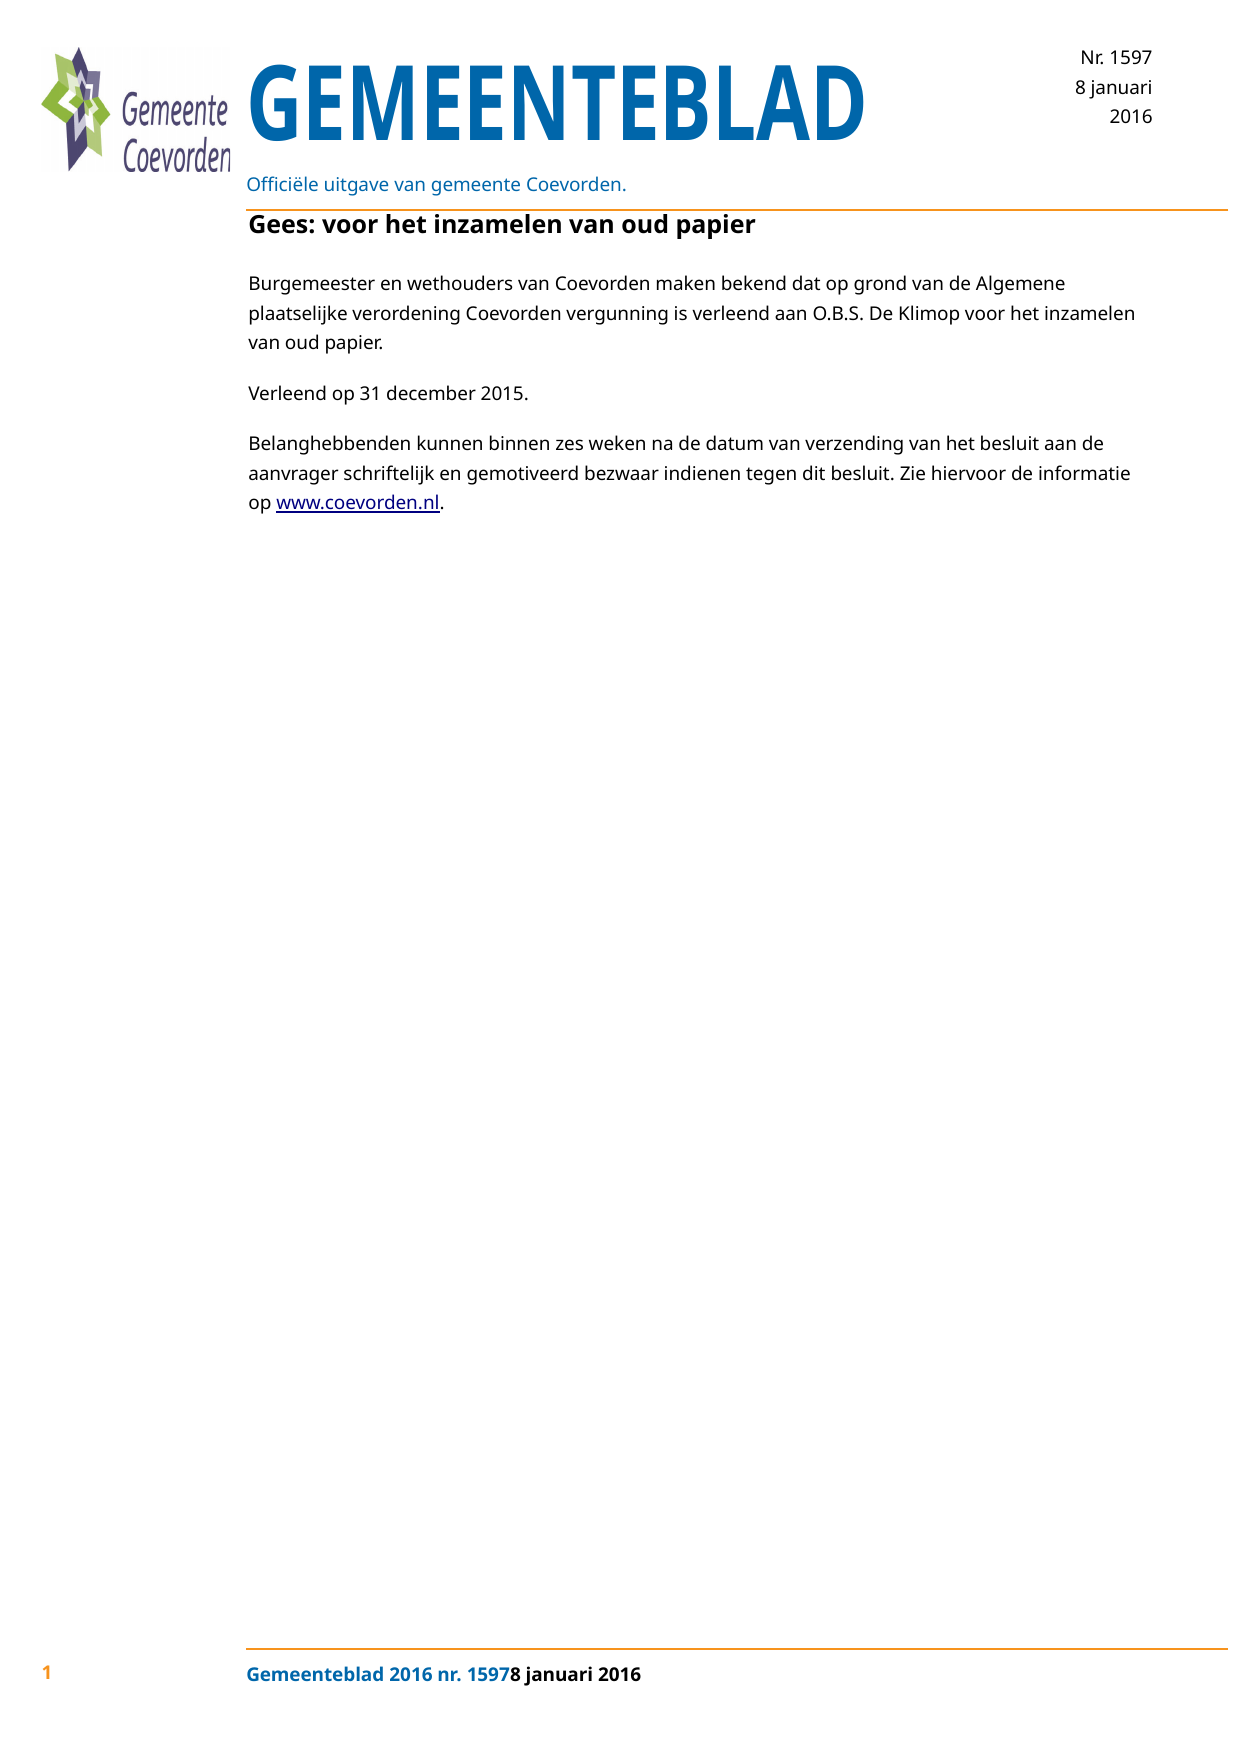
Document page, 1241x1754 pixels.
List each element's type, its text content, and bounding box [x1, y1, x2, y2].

text Burgemeester en wethouders van Coevorden maken bekend dat op grond van de Algemene plaatselijke verordening Coevorden vergunning is verleend aan O.B.S. De Klimop voor het inzamelen van oud papier. [248, 270, 1152, 355]
text Gees: voor het inzamelen van oud papier [248, 211, 1152, 241]
text Belanghebbenden kunnen binnen zes weken na de datum van verzending van het besluit aan de aanvrager schriftelijk en gemotiveerd bezwaar indienen tegen dit besluit. Zie hiervoor de informatie op www.coevorden.nl. [248, 430, 1152, 515]
picture [41, 47, 231, 172]
text Verleend op 31 december 2015. [248, 380, 1152, 406]
